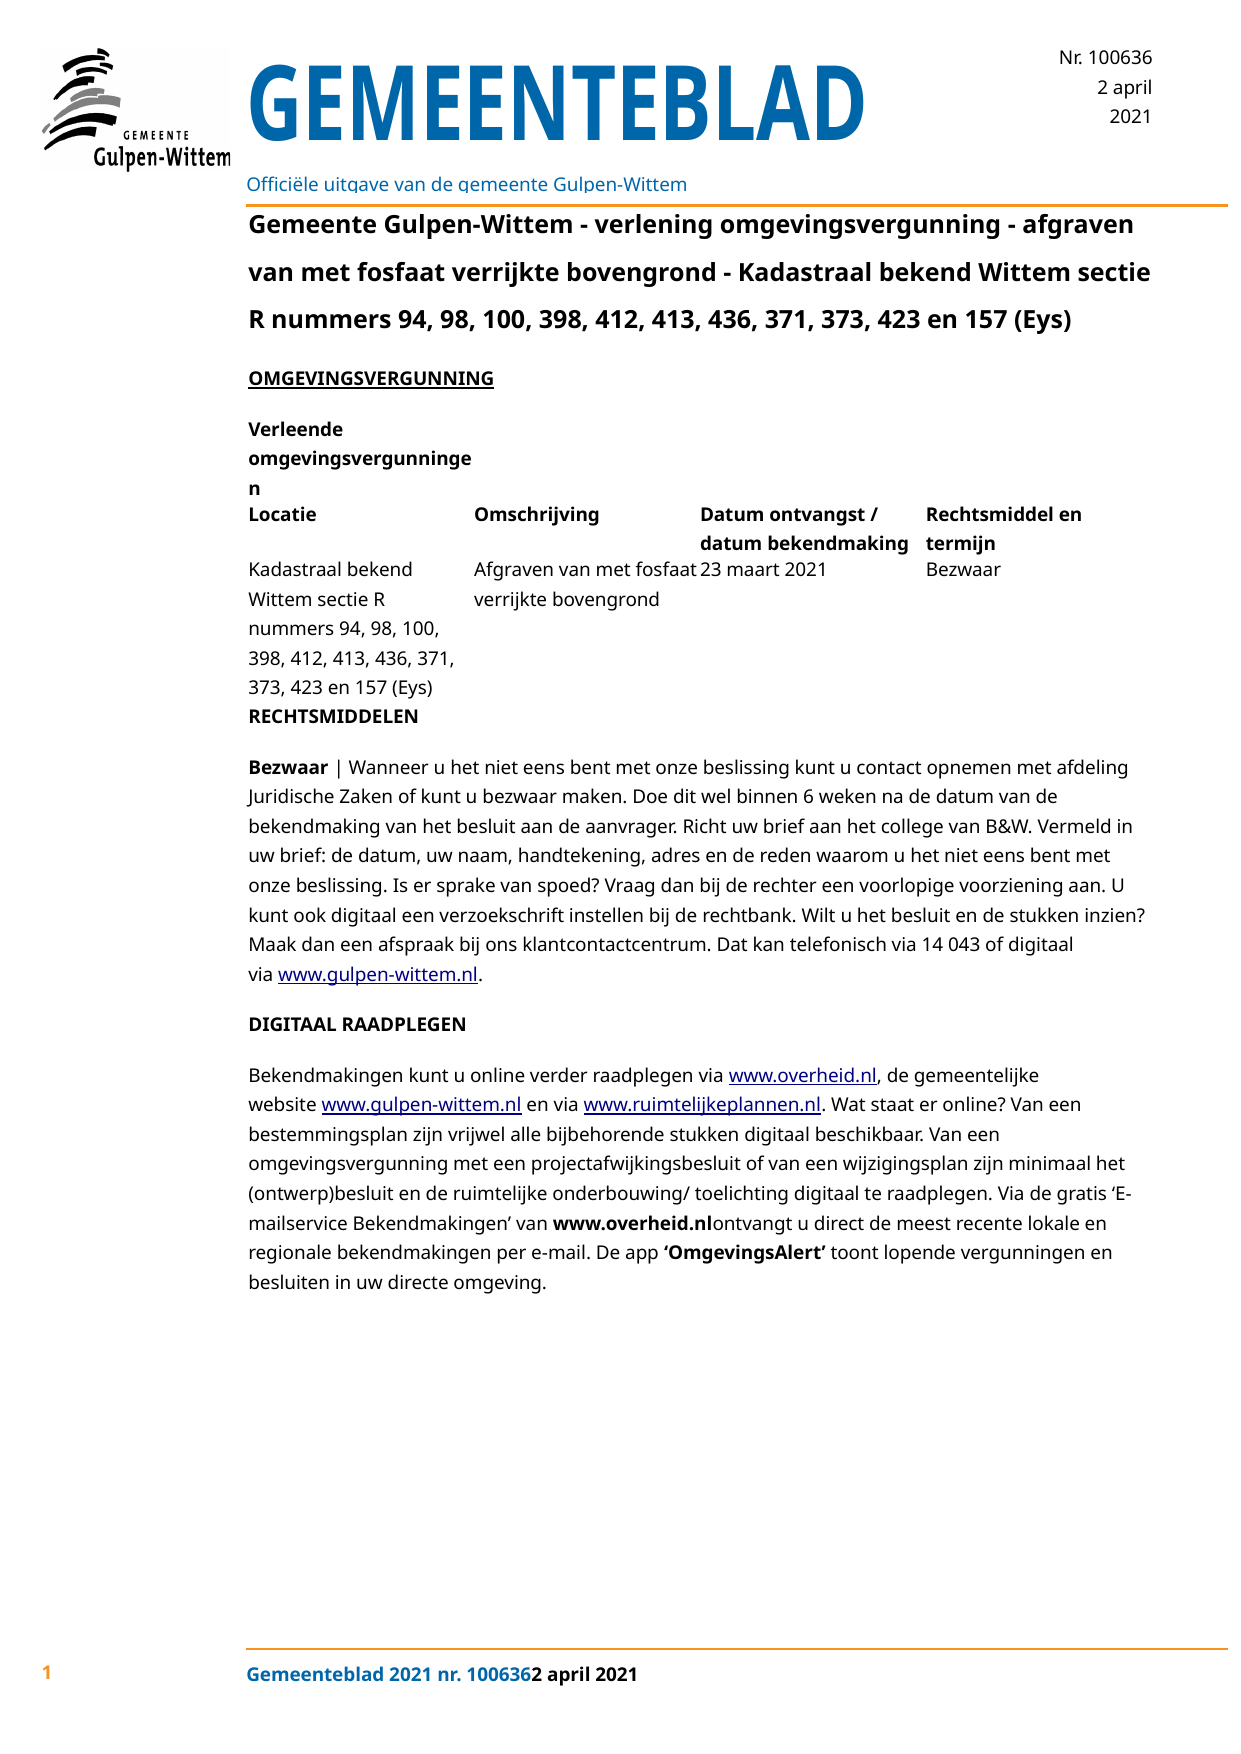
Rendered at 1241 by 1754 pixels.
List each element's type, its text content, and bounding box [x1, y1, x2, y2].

table_cell Omschrijving [474, 501, 700, 556]
table_cell Locatie [248, 501, 474, 556]
text DIGITAAL RAADPLEGEN [248, 1011, 1152, 1037]
text Bezwaar | Wanneer u het niet eens bent met onze beslissing kunt u contact opnemen met afdeling Juridische Zaken of kunt u bezwaar maken. Doe dit wel binnen 6 weken na de datum van de bekendmaking van het besluit aan de aanvrager. Richt uw brief aan het college van B&W. Vermeld in uw brief: de datum, uw naam, handtekening, adres en de reden waarom u het niet eens bent met onze beslissing. Is er sprake van spoed? Vraag dan bij de rechter een voorlopige voorziening aan. U kunt ook digitaal een verzoekschrift instellen bij de rechtbank. Wilt u het besluit en de stukken inzien? Maak dan een afspraak bij ons klantcontactcentrum. Dat kan telefonisch via 14 043 of digitaal via www.gulpen-wittem.nl. [248, 754, 1152, 987]
table_cell Bezwaar [926, 556, 1152, 700]
table_cell Afgraven van met fosfaat verrijkte bovengrond [474, 556, 700, 700]
table_header [926, 416, 1152, 501]
text Gemeente Gulpen-Wittem - verlening omgevingsvergunning - afgraven van met fosfaat verrijkte bovengrond - Kadastraal bekend Wittem sectie R nummers 94, 98, 100, 398, 412, 413, 436, 371, 373, 423 en 157 (Eys) [248, 207, 1152, 336]
text RECHTSMIDDELEN [248, 703, 1152, 729]
table_cell Datum ontvangst / datum bekendmaking [700, 501, 926, 556]
table_cell Kadastraal bekend Wittem sectie R nummers 94, 98, 100, 398, 412, 413, 436, 371, 373, 423 en 157 (Eys) [248, 556, 474, 700]
table_header Verleende omgevingsvergunningen [248, 416, 474, 501]
text OMGEVINGSVERGUNNING [248, 366, 1152, 391]
table_cell Rechtsmiddel en termijn [926, 501, 1152, 556]
picture [41, 47, 231, 172]
text Bekendmakingen kunt u online verder raadplegen via www.overheid.nl, de gemeentelijke website www.gulpen-wittem.nl en via www.ruimtelijkeplannen.nl. Wat staat er online? Van een bestemmingsplan zijn vrijwel alle bijbehorende stukken digitaal beschikbaar. Van een omgevingsvergunning met een projectafwijkingsbesluit of van een wijzigingsplan zijn minimaal het (ontwerp)besluit en de ruimtelijke onderbouwing/ toelichting digitaal te raadplegen. Via de gratis ‘E-mailservice Bekendmakingen’ van www.overheid.nlontvangt u direct de meest recente lokale en regionale bekendmakingen per e-mail. De app ‘OmgevingsAlert’ toont lopende vergunningen en besluiten in uw directe omgeving. [248, 1062, 1152, 1295]
table_cell 23 maart 2021 [700, 556, 926, 700]
table_header [474, 416, 700, 501]
table_header [700, 416, 926, 501]
